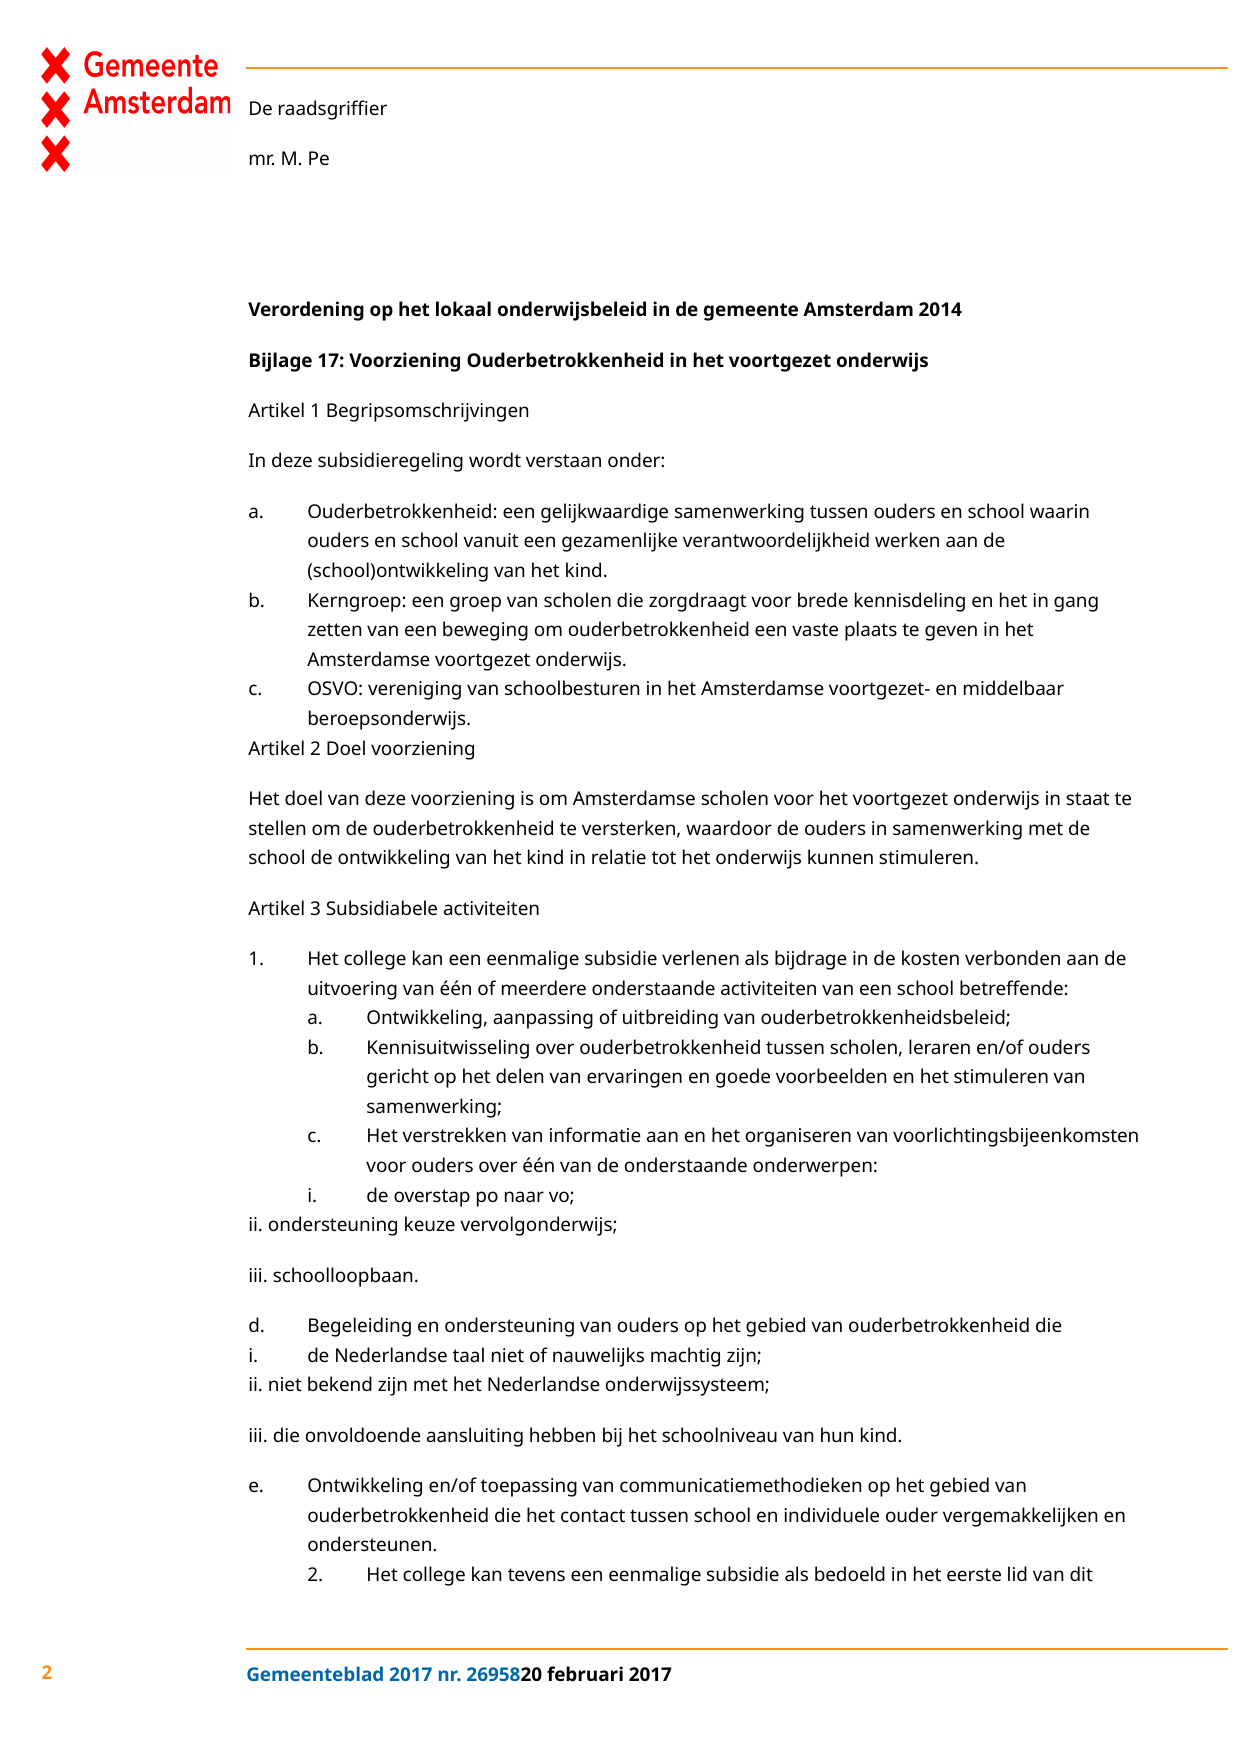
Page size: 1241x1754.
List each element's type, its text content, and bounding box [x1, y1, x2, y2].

list Begeleiding en ondersteuning van ouders op het gebied van ouderbetrokkenheid die [248, 1312, 1152, 1338]
list de overstap po naar vo; [307, 1182, 1152, 1208]
list Ontwikkeling, aanpassing of uitbreiding van ouderbetrokkenheidsbeleid; [307, 1004, 1152, 1030]
list Het college kan tevens een eenmalige subsidie als bedoeld in het eerste lid van dit [307, 1561, 1152, 1587]
list OSVO: vereniging van schoolbesturen in het Amsterdamse voortgezet- en middelbaar beroepsonderwijs. [248, 676, 1152, 731]
text Artikel 1 Begripsomschrijvingen [248, 397, 1152, 423]
text In deze subsidieregeling wordt verstaan onder: [248, 448, 1152, 473]
list Het college kan een eenmalige subsidie verlenen als bijdrage in de kosten verbonden aan de uitvoering van één of meerdere onderstaande activiteiten van een school betreffende: [248, 945, 1152, 1001]
text mr. M. Pe [248, 145, 1152, 171]
text Artikel 2 Doel voorziening [248, 735, 1152, 761]
list Ontwikkeling en/of toepassing van communicatiemethodieken op het gebied van ouderbetrokkenheid die het contact tussen school en individuele ouder vergemakkelijken en ondersteunen. [248, 1472, 1152, 1557]
text Artikel 3 Subsidiabele activiteiten [248, 895, 1152, 921]
text ii. ondersteuning keuze vervolgonderwijs; [248, 1211, 1152, 1237]
text Bijlage 17: Voorziening Ouderbetrokkenheid in het voortgezet onderwijs [248, 347, 1152, 373]
list de Nederlandse taal niet of nauwelijks machtig zijn; [248, 1342, 1152, 1368]
text Verordening op het lokaal onderwijsbeleid in de gemeente Amsterdam 2014 [248, 296, 1152, 322]
text iii. die onvoldoende aansluiting hebben bij het schoolniveau van hun kind. [248, 1422, 1152, 1448]
text ii. niet bekend zijn met het Nederlandse onderwijssysteem; [248, 1371, 1152, 1397]
list Het verstrekken van informatie aan en het organiseren van voorlichtingsbijeenkomsten voor ouders over één van de onderstaande onderwerpen: [307, 1123, 1152, 1178]
list Ouderbetrokkenheid: een gelijkwaardige samenwerking tussen ouders en school waarin ouders en school vanuit een gezamenlijke verantwoordelijkheid werken aan de (school)ontwikkeling van het kind. [248, 498, 1152, 583]
picture [41, 47, 231, 172]
list Kennisuitwisseling over ouderbetrokkenheid tussen scholen, leraren en/of ouders gericht op het delen van ervaringen en goede voorbeelden en het stimuleren van samenwerking; [307, 1034, 1152, 1119]
text Het doel van deze voorziening is om Amsterdamse scholen voor het voortgezet onderwijs in staat te stellen om de ouderbetrokkenheid te versterken, waardoor de ouders in samenwerking met de school de ontwikkeling van het kind in relatie tot het onderwijs kunnen stimuleren. [248, 785, 1152, 870]
list Kerngroep: een groep van scholen die zorgdraagt voor brede kennisdeling en het in gang zetten van een beweging om ouderbetrokkenheid een vaste plaats te geven in het Amsterdamse voortgezet onderwijs. [248, 587, 1152, 672]
text De raadsgriffier [248, 95, 1152, 121]
text iii. schoolloopbaan. [248, 1262, 1152, 1288]
